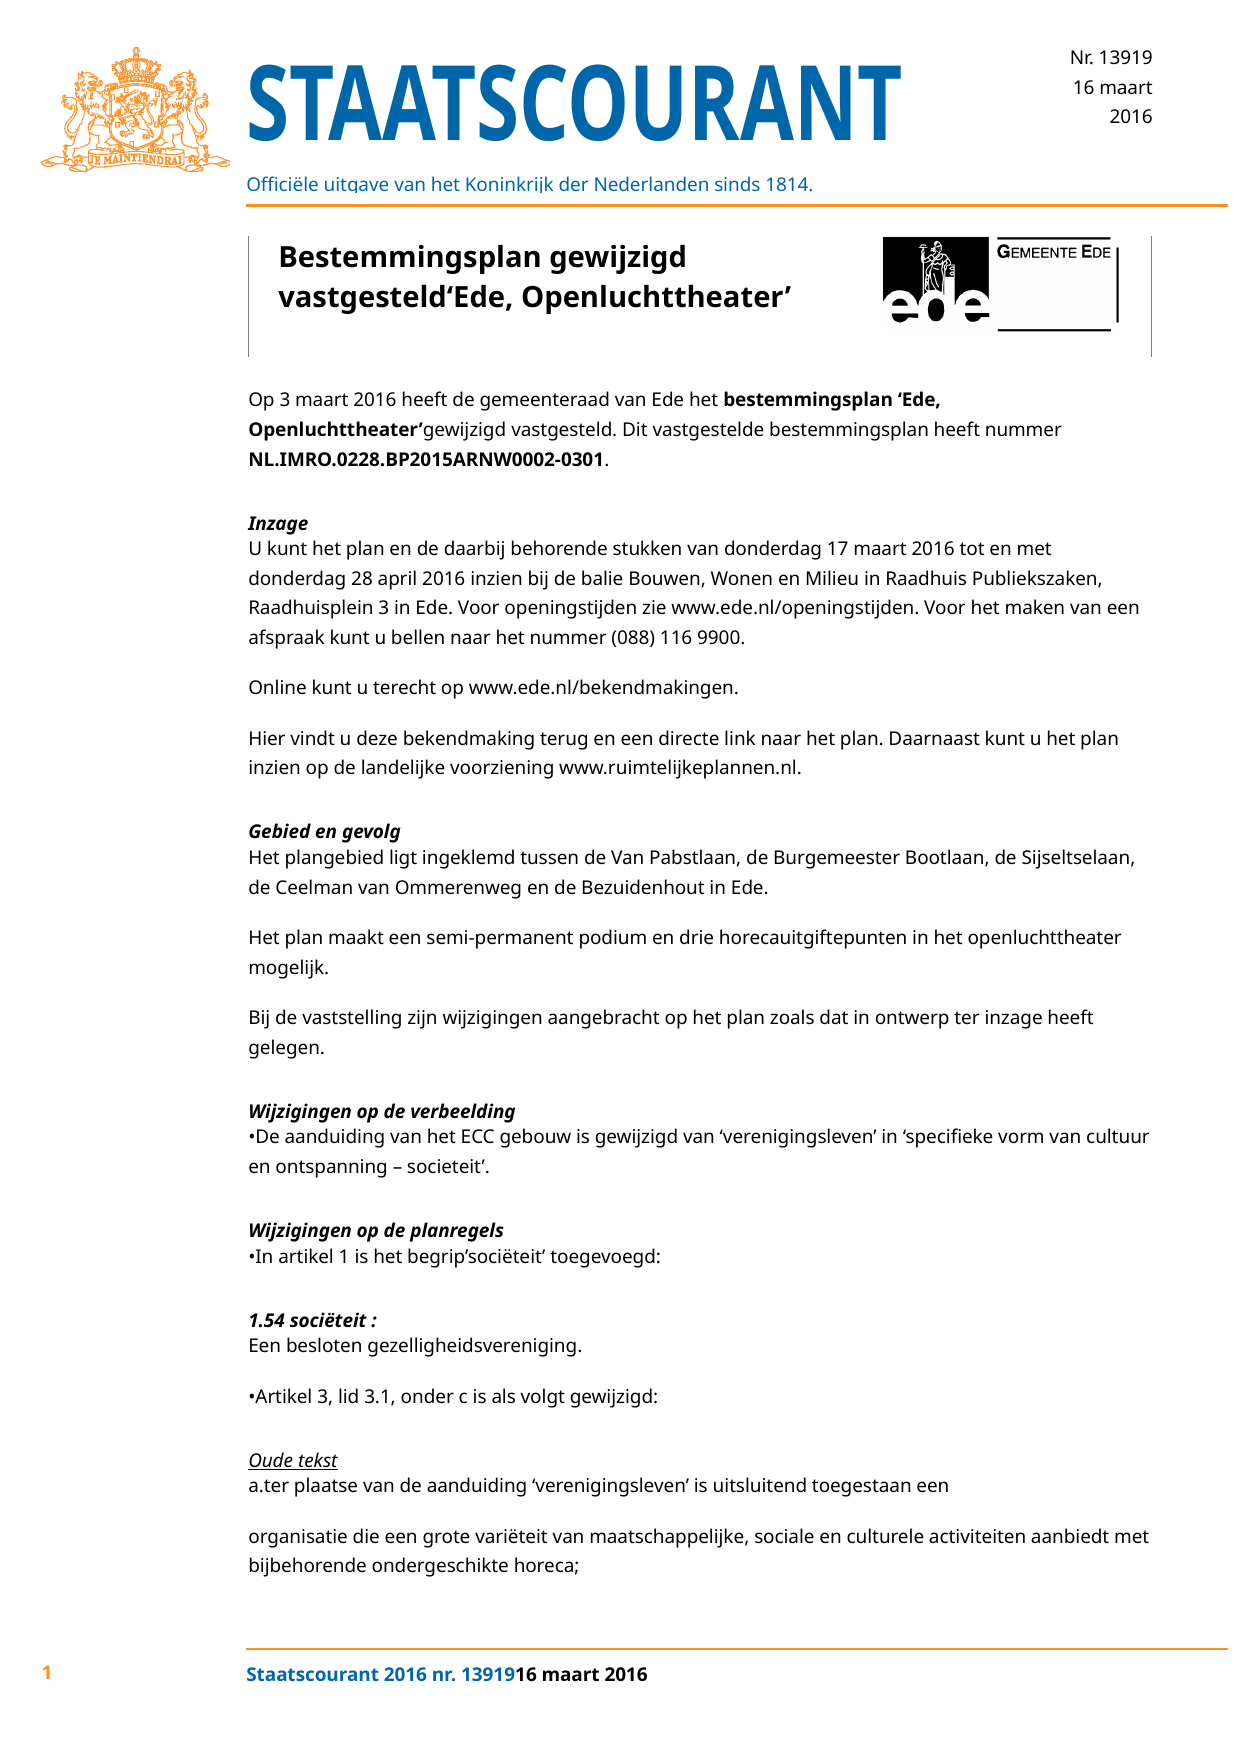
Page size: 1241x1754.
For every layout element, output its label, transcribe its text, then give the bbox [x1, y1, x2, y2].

text •De aanduiding van het ECC gebouw is gewijzigd van ‘verenigingsleven’ in ‘specifieke vorm van cultuur en ontspanning – societeit’. [248, 1123, 1152, 1179]
text Een besloten gezelligheidsvereniging. [248, 1332, 1152, 1358]
text Het plangebied ligt ingeklemd tussen de Van Pabstlaan, de Burgemeester Bootlaan, de Sijseltselaan, de Ceelman van Ommerenweg en de Bezuidenhout in Ede. [248, 844, 1152, 899]
picture [882, 236, 1119, 332]
text Het plan maakt een semi-permanent podium en drie horecauitgiftepunten in het openluchttheater mogelijk. [248, 924, 1152, 979]
text Oude tekst [248, 1447, 1152, 1473]
text Op 3 maart 2016 heeft de gemeenteraad van Ede het bestemmingsplan ‘Ede, Openluchttheater’gewijzigd vastgesteld. Dit vastgestelde bestemmingsplan heeft nummer NL.IMRO.0228.BP2015ARNW0002-0301. [248, 387, 1152, 471]
text organisatie die een grote variëteit van maatschappelijke, sociale en culturele activiteiten aanbiedt met bijbehorende ondergeschikte horeca; [248, 1523, 1152, 1578]
text Online kunt u terecht op www.ede.nl/bekendmakingen. [248, 674, 1152, 700]
text Wijzigingen op de verbeelding [248, 1098, 1152, 1123]
text U kunt het plan en de daarbij behorende stukken van donderdag 17 maart 2016 tot en met donderdag 28 april 2016 inzien bij de balie Bouwen, Wonen en Milieu in Raadhuis Publiekszaken, Raadhuisplein 3 in Ede. Voor openingstijden zie www.ede.nl/openingstijden. Voor het maken van een afspraak kunt u bellen naar het nummer (088) 116 9900. [248, 535, 1152, 650]
text Hier vindt u deze bekendmaking terug en een directe link naar het plan. Daarnaast kunt u het plan inzien op de landelijke voorziening www.ruimtelijkeplannen.nl. [248, 725, 1152, 780]
table_header Bestemmingsplan gewijzigd vastgesteld‘Ede, Openluchttheater’ [249, 236, 850, 357]
text Gebied en gevolg [248, 818, 1152, 844]
text a.ter plaatse van de aanduiding ‘verenigingsleven’ is uitsluitend toegestaan een [248, 1473, 1152, 1498]
text Bij de vaststelling zijn wijzigingen aangebracht op het plan zoals dat in ontwerp ter inzage heeft gelegen. [248, 1004, 1152, 1059]
text Wijzigingen op de planregels [248, 1217, 1152, 1243]
text •Artikel 3, lid 3.1, onder c is als volgt gewijzigd: [248, 1383, 1152, 1409]
text •In artikel 1 is het begrip’sociëteit’ toegevoegd: [248, 1243, 1152, 1268]
text 1.54 sociëteit : [248, 1307, 1152, 1332]
text Inzage [248, 510, 1152, 535]
picture [41, 47, 231, 172]
table_header [850, 236, 1151, 357]
